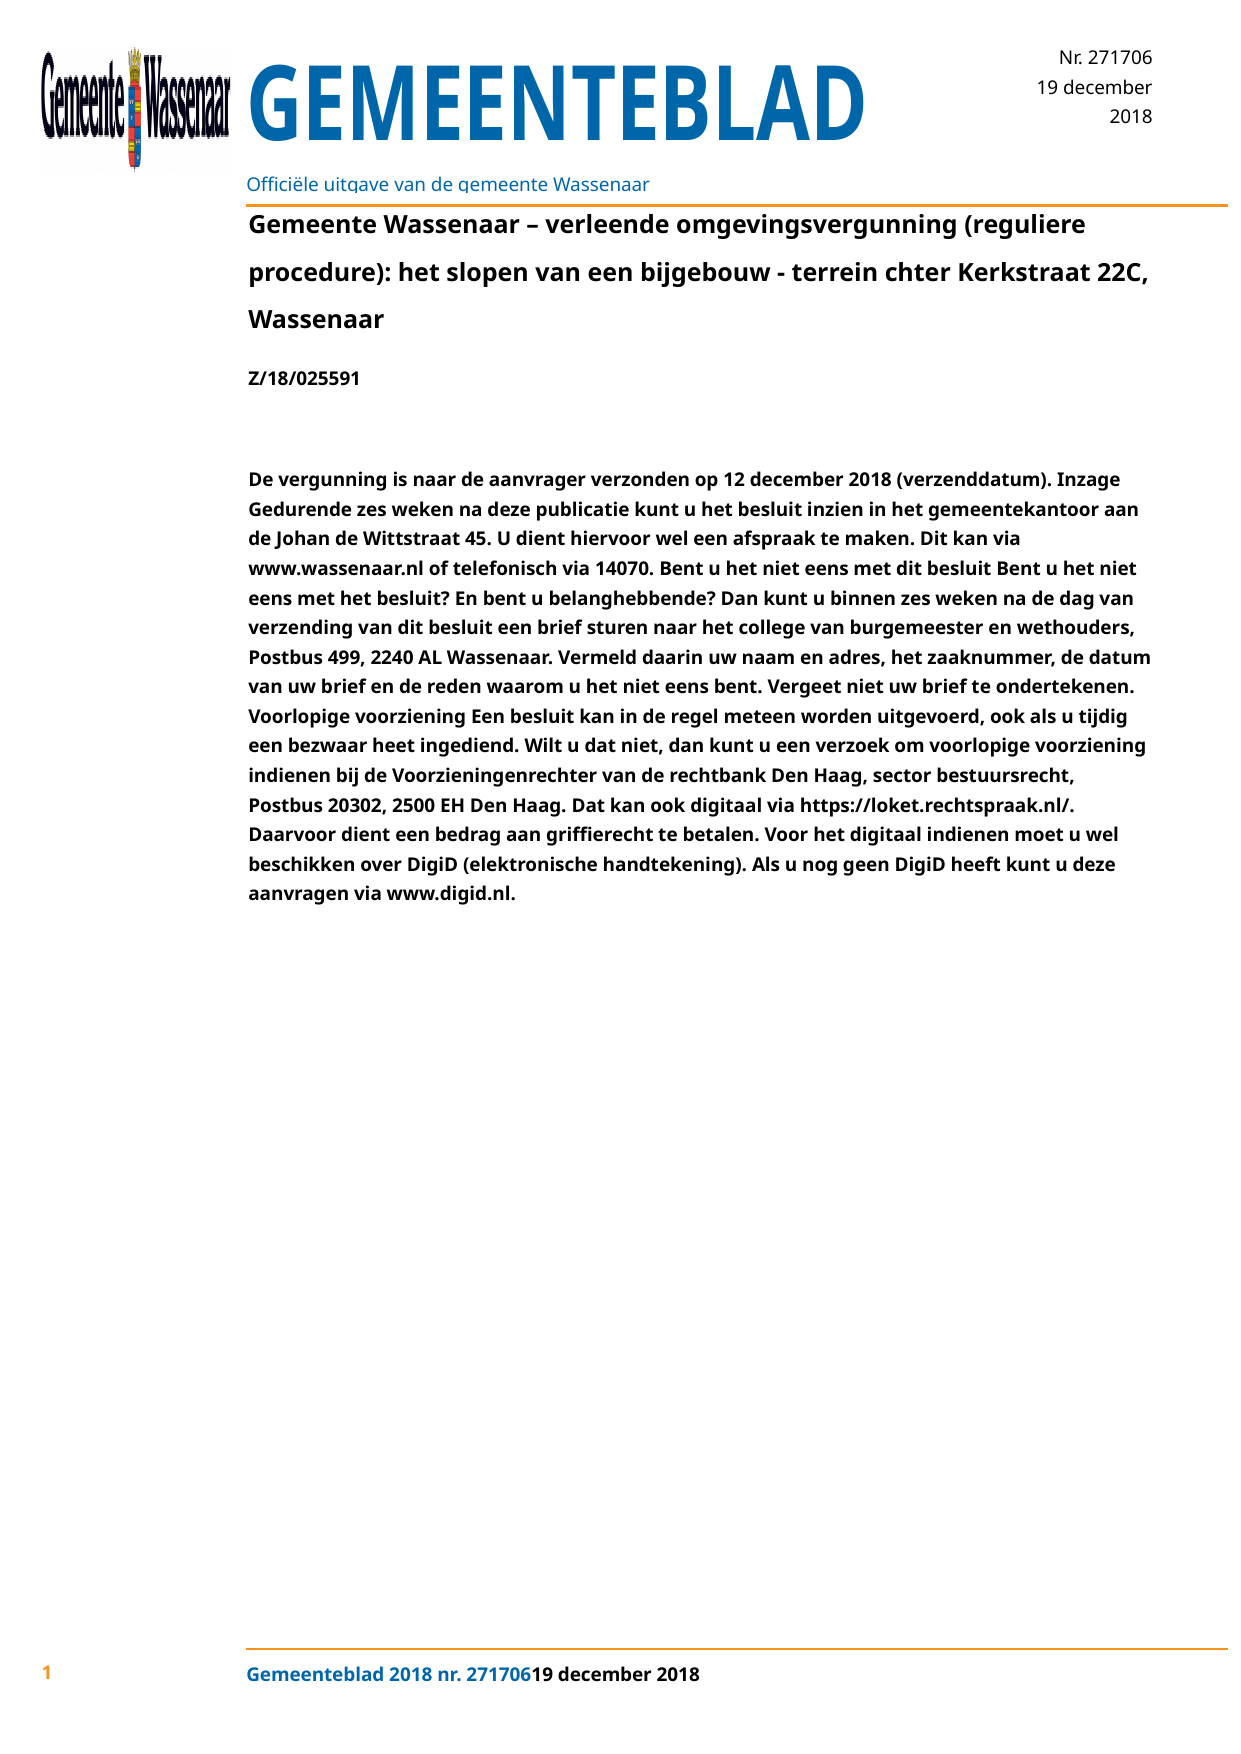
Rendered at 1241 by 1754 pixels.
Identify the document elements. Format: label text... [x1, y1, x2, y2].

picture [41, 47, 231, 172]
text Gemeente Wassenaar – verleende omgevingsvergunning (reguliere procedure): het slopen van een bijgebouw - terrein chter Kerkstraat 22C, Wassenaar [248, 207, 1152, 336]
text Z/18/025591 [248, 366, 1152, 391]
text De vergunning is naar de aanvrager verzonden op 12 december 2018 (verzenddatum). Inzage Gedurende zes weken na deze publicatie kunt u het besluit inzien in het gemeentekantoor aan de Johan de Wittstraat 45. U dient hiervoor wel een afspraak te maken. Dit kan via www.wassenaar.nl of telefonisch via 14070. Bent u het niet eens met dit besluit Bent u het niet eens met het besluit? En bent u belanghebbende? Dan kunt u binnen zes weken na de dag van verzending van dit besluit een brief sturen naar het college van burgemeester en wethouders, Postbus 499, 2240 AL Wassenaar. Vermeld daarin uw naam en adres, het zaaknummer, de datum van uw brief en de reden waarom u het niet eens bent. Vergeet niet uw brief te ondertekenen. Voorlopige voorziening Een besluit kan in de regel meteen worden uitgevoerd, ook als u tijdig een bezwaar heet ingediend. Wilt u dat niet, dan kunt u een verzoek om voorlopige voorziening indienen bij de Voorzieningenrechter van de rechtbank Den Haag, sector bestuursrecht, Postbus 20302, 2500 EH Den Haag. Dat kan ook digitaal via https://loket.rechtspraak.nl/. Daarvoor dient een bedrag aan griffierecht te betalen. Voor het digitaal indienen moet u wel beschikken over DigiD (elektronische handtekening). Als u nog geen DigiD heeft kunt u deze aanvragen via www.digid.nl. [248, 466, 1152, 906]
